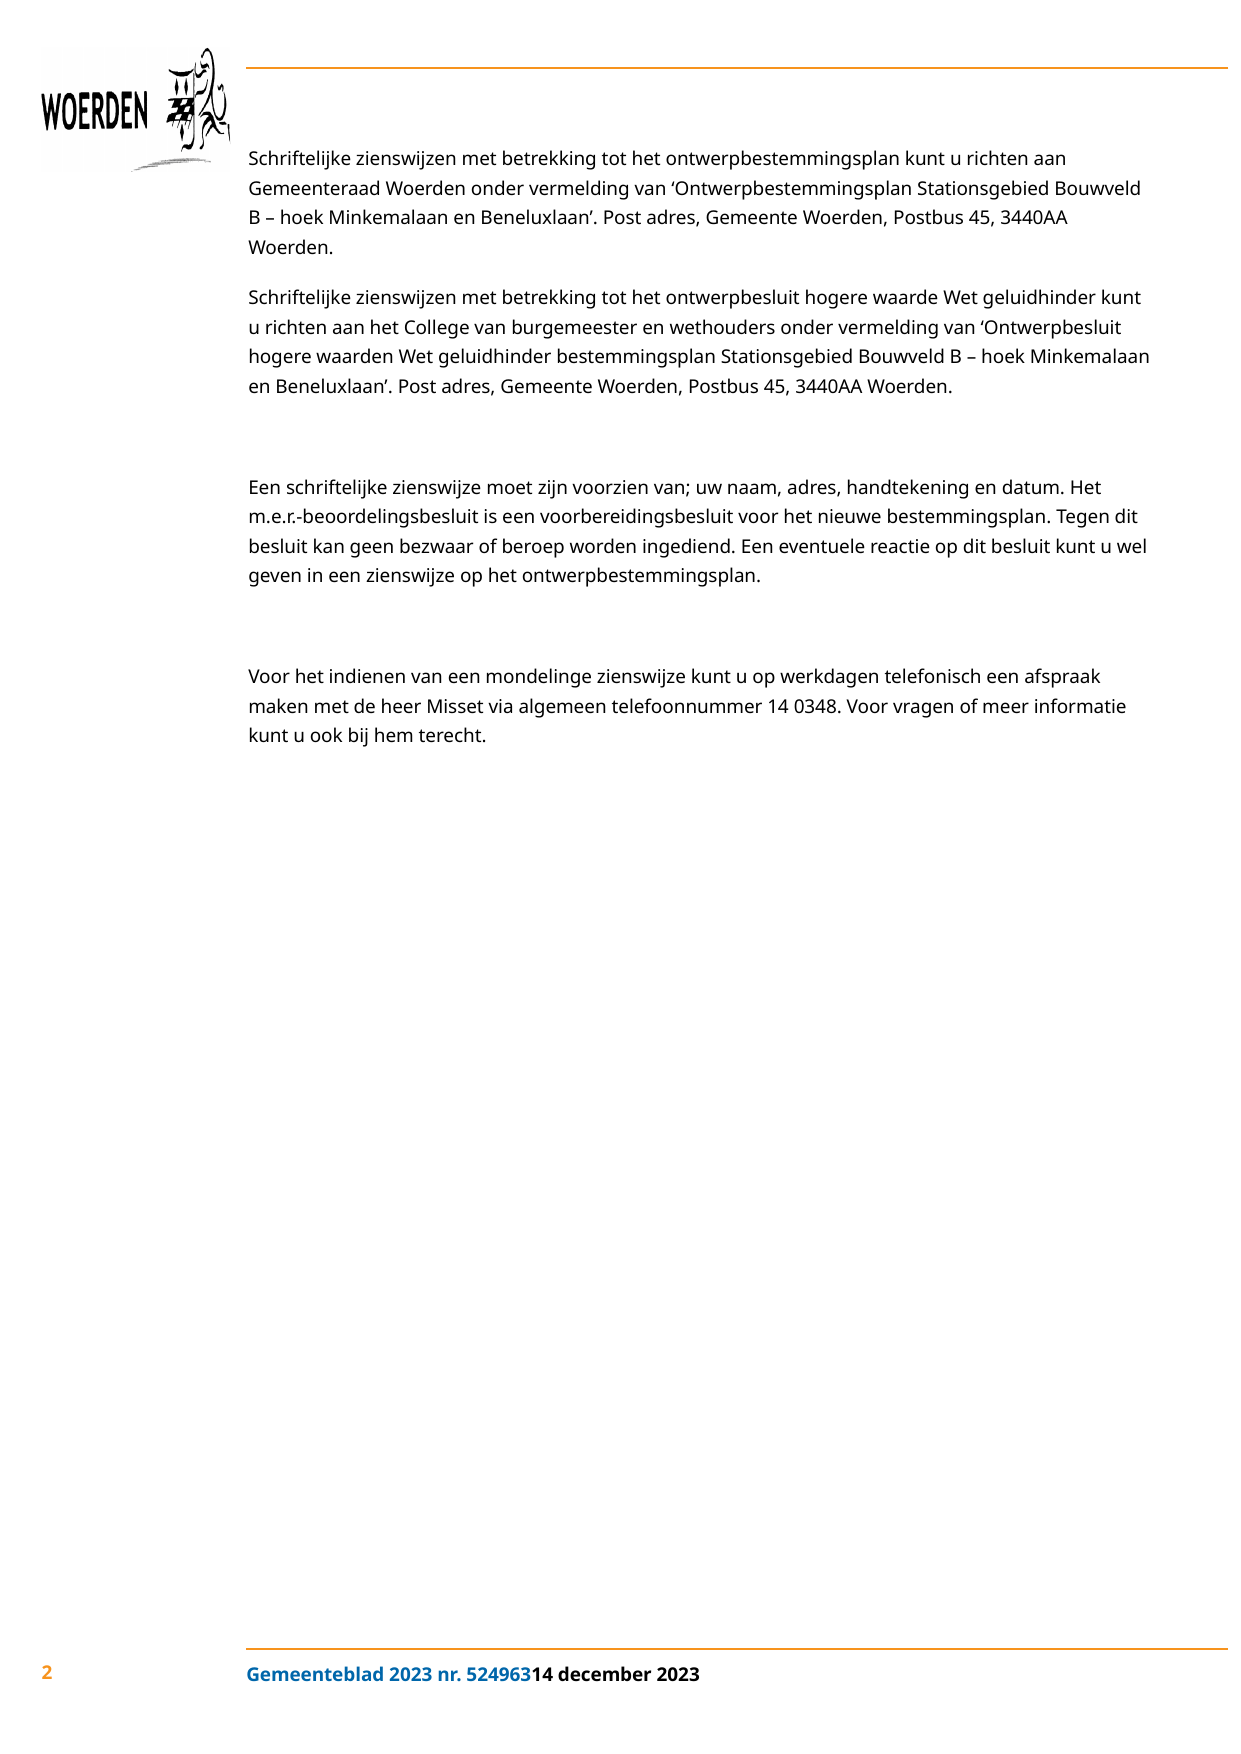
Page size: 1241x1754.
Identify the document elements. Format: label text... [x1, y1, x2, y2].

text Schriftelijke zienswijzen met betrekking tot het ontwerpbesluit hogere waarde Wet geluidhinder kunt u richten aan het College van burgemeester en wethouders onder vermelding van ‘Ontwerpbesluit hogere waarden Wet geluidhinder bestemmingsplan Stationsgebied Bouwveld B – hoek Minkemalaan en Beneluxlaan’. Post adres, Gemeente Woerden, Postbus 45, 3440AA Woerden. [248, 284, 1152, 399]
text Een schriftelijke zienswijze moet zijn voorzien van; uw naam, adres, handtekening en datum. Het m.e.r.-beoordelingsbesluit is een voorbereidingsbesluit voor het nieuwe bestemmingsplan. Tegen dit besluit kan geen bezwaar of beroep worden ingediend. Een eventuele reactie op dit besluit kunt u wel geven in een zienswijze op het ontwerpbestemmingsplan. [248, 474, 1152, 588]
text Voor het indienen van een mondelinge zienswijze kunt u op werkdagen telefonisch een afspraak maken met de heer Misset via algemeen telefoonnummer 14 0348. Voor vragen of meer informatie kunt u ook bij hem terecht. [248, 663, 1152, 748]
text Schriftelijke zienswijzen met betrekking tot het ontwerpbestemmingsplan kunt u richten aan Gemeenteraad Woerden onder vermelding van ‘Ontwerpbestemmingsplan Stationsgebied Bouwveld B – hoek Minkemalaan en Beneluxlaan’. Post adres, Gemeente Woerden, Postbus 45, 3440AA Woerden. [248, 145, 1152, 260]
picture [41, 47, 231, 172]
